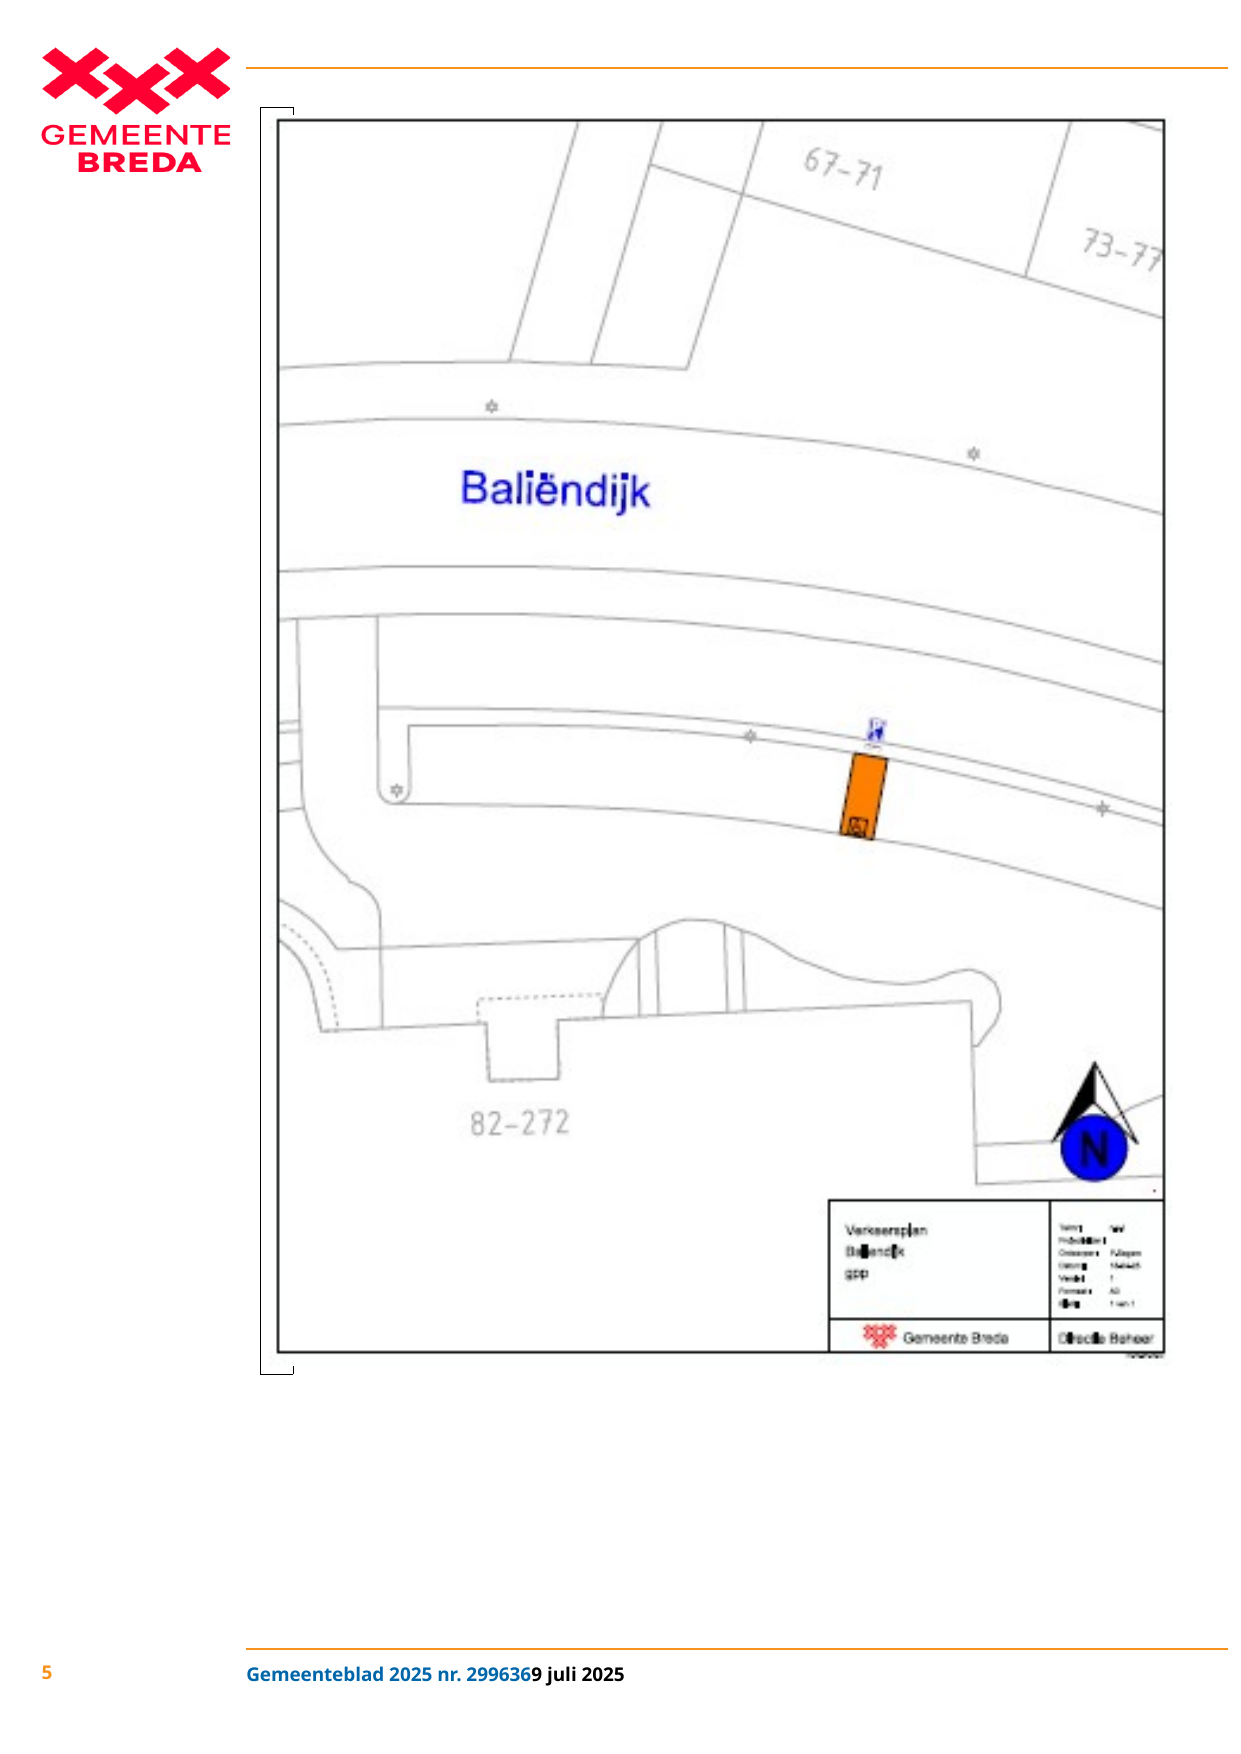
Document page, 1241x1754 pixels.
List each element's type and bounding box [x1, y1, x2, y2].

picture [268, 115, 1173, 1366]
picture [41, 47, 231, 172]
